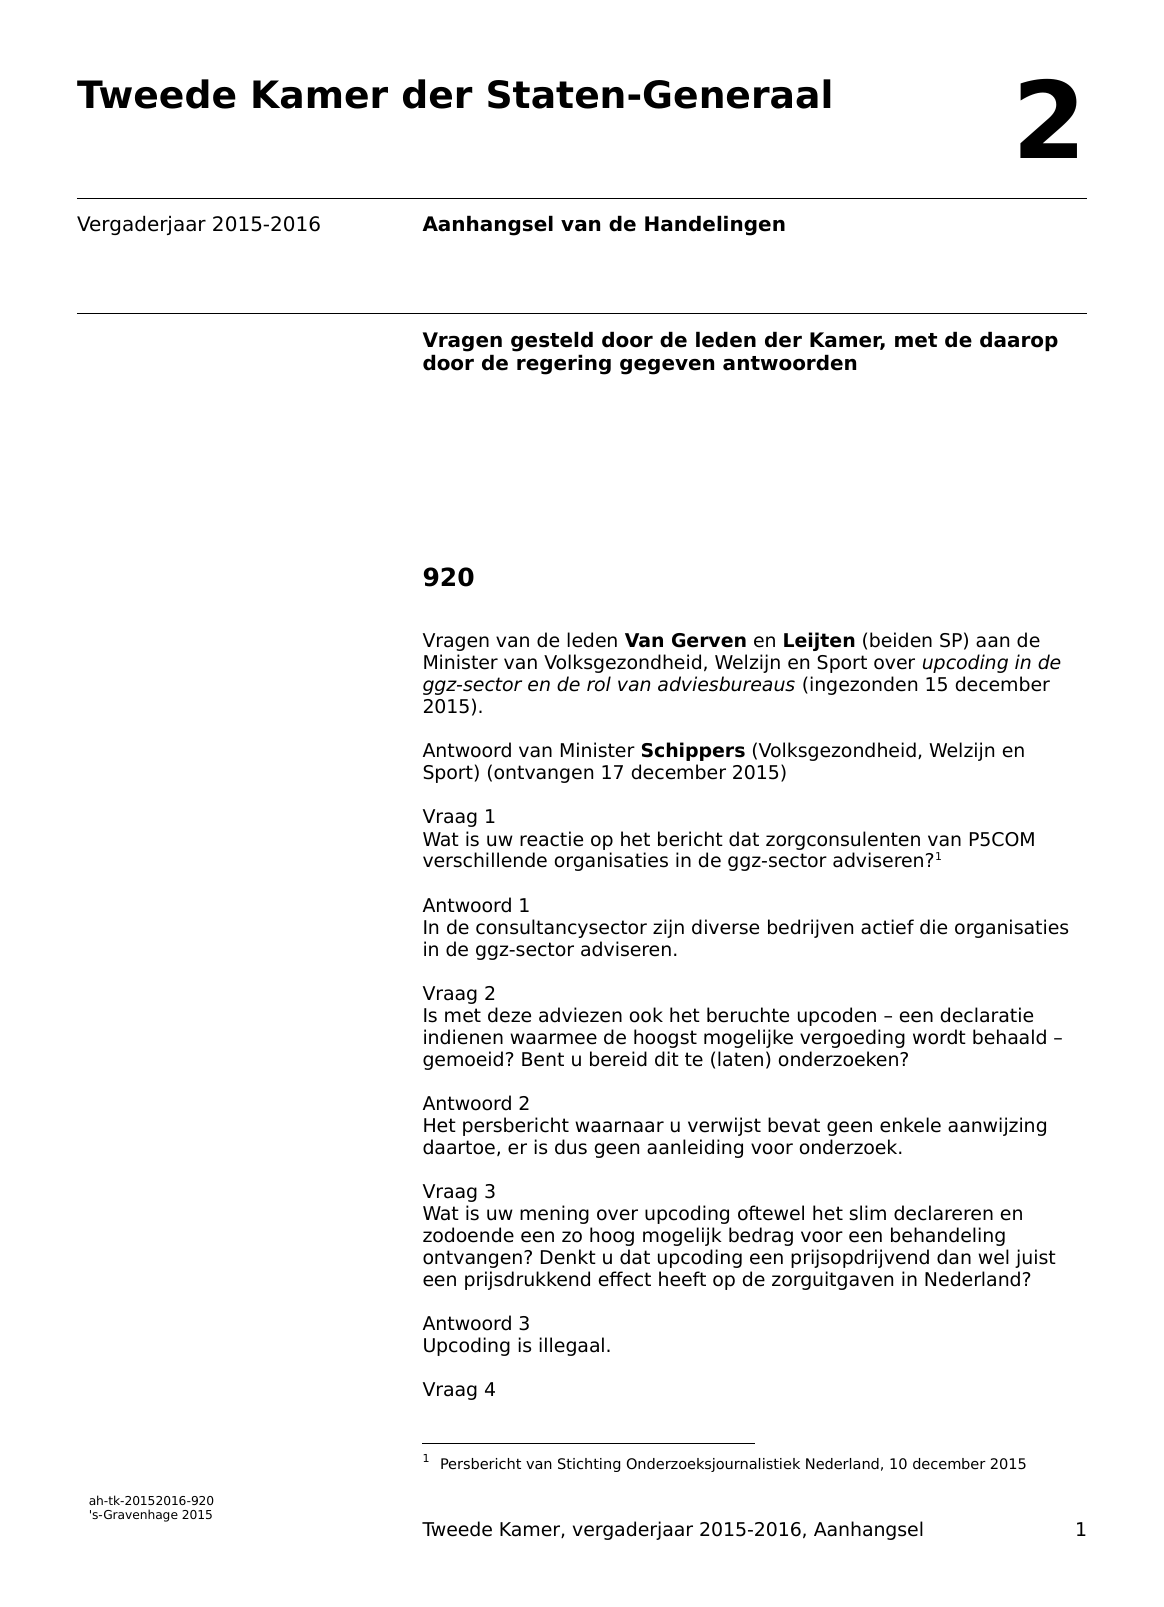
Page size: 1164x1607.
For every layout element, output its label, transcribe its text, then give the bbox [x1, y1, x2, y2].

text Antwoord van Minister Schippers (Volksgezondheid, Welzijn en Sport) (ontvangen 17 december 2015) [422, 740, 1087, 784]
text Wat is uw mening over upcoding oftewel het slim declareren en zodoende een zo hoog mogelijk bedrag voor een behandeling ontvangen? Denkt u dat upcoding een prijsopdrijvend dan wel juist een prijsdrukkend effect heeft op de zorguitgaven in Nederland? [422, 1203, 1087, 1291]
table_cell Vragen gesteld door de leden der Kamer, met de daarop door de regering gegeven antwoorden [422, 314, 1087, 375]
text Antwoord 3 [422, 1313, 1087, 1335]
text Wat is uw reactie op het bericht dat zorgconsulenten van P5COM verschillende organisaties in de ggz-sector adviseren? [422, 828, 1087, 872]
text Antwoord 1 [422, 894, 1087, 917]
text 's-Gravenhage 2015 [88, 1508, 323, 1522]
text Vraag 2 [422, 983, 1087, 1005]
text Upcoding is illegaal. [422, 1335, 1087, 1357]
text In de consultancysector zijn diverse bedrijven actief die organisaties in de ggz-sector adviseren. [422, 917, 1087, 961]
text Vraag 4 [422, 1379, 1087, 1401]
text 920 [422, 563, 1087, 592]
table_header 2 [886, 59, 1087, 198]
text Persbericht van Stichting Onderzoeksjournalistiek Nederland, 10 december 2015 [422, 1452, 1087, 1474]
text Het persbericht waarnaar u verwijst bevat geen enkele aanwijzing daartoe, er is dus geen aanleiding voor onderzoek. [422, 1115, 1087, 1159]
text ah-tk-20152016-920 [88, 1494, 323, 1508]
table_cell Aanhangsel van de Handelingen [422, 199, 1087, 313]
table_cell [77, 314, 422, 375]
text Vraag 3 [422, 1181, 1087, 1203]
text Is met deze adviezen ook het beruchte upcoden – een declaratie indienen waarmee de hoogst mogelijke vergoeding wordt behaald – gemoeid? Bent u bereid dit te (laten) onderzoeken? [422, 1005, 1087, 1071]
text Antwoord 2 [422, 1093, 1087, 1115]
table_header Tweede Kamer der Staten-Generaal [77, 59, 886, 198]
text Vragen van de leden Van Gerven en Leijten (beiden SP) aan de Minister van Volksgezondheid, Welzijn en Sport over upcoding in de ggz-sector en de rol van adviesbureaus (ingezonden 15 december 2015). [422, 630, 1087, 718]
table_cell Vergaderjaar 2015-2016 [77, 199, 422, 313]
text Vraag 1 [422, 806, 1087, 828]
